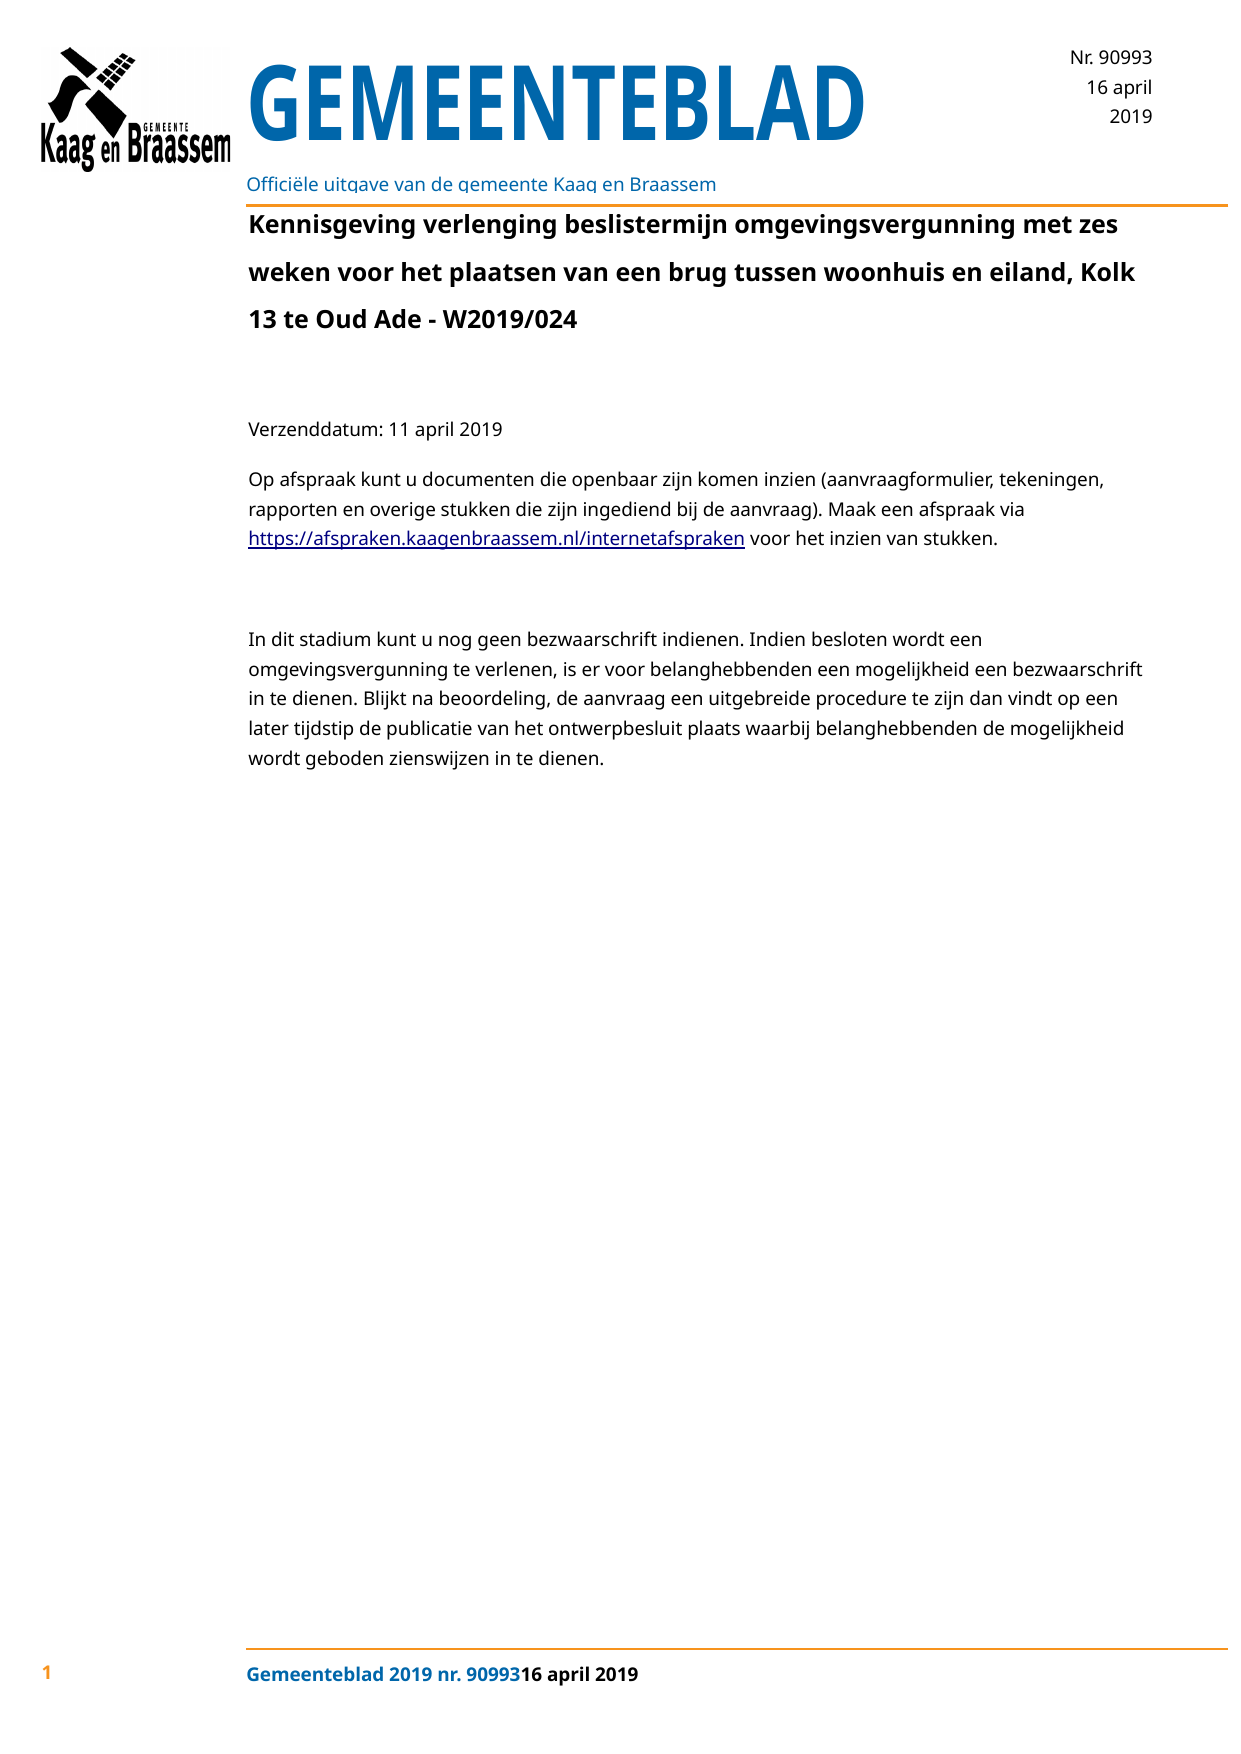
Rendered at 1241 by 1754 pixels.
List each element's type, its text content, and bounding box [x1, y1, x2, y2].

picture [41, 47, 231, 172]
text Verzenddatum: 11 april 2019 [248, 416, 1152, 442]
text Op afspraak kunt u documenten die openbaar zijn komen inzien (aanvraagformulier, tekeningen, rapporten en overige stukken die zijn ingediend bij de aanvraag). Maak een afspraak via https://afspraken.kaagenbraassem.nl/internetafspraken voor het inzien van stukken. [248, 466, 1152, 551]
text In dit stadium kunt u nog geen bezwaarschrift indienen. Indien besloten wordt een omgevingsvergunning te verlenen, is er voor belanghebbenden een mogelijkheid een bezwaarschrift in te dienen. Blijkt na beoordeling, de aanvraag een uitgebreide procedure te zijn dan vindt op een later tijdstip de publicatie van het ontwerpbesluit plaats waarbij belanghebbenden de mogelijkheid wordt geboden zienswijzen in te dienen. [248, 626, 1152, 770]
text Kennisgeving verlenging beslistermijn omgevingsvergunning met zes weken voor het plaatsen van een brug tussen woonhuis en eiland, Kolk 13 te Oud Ade - W2019/024 [248, 207, 1152, 336]
